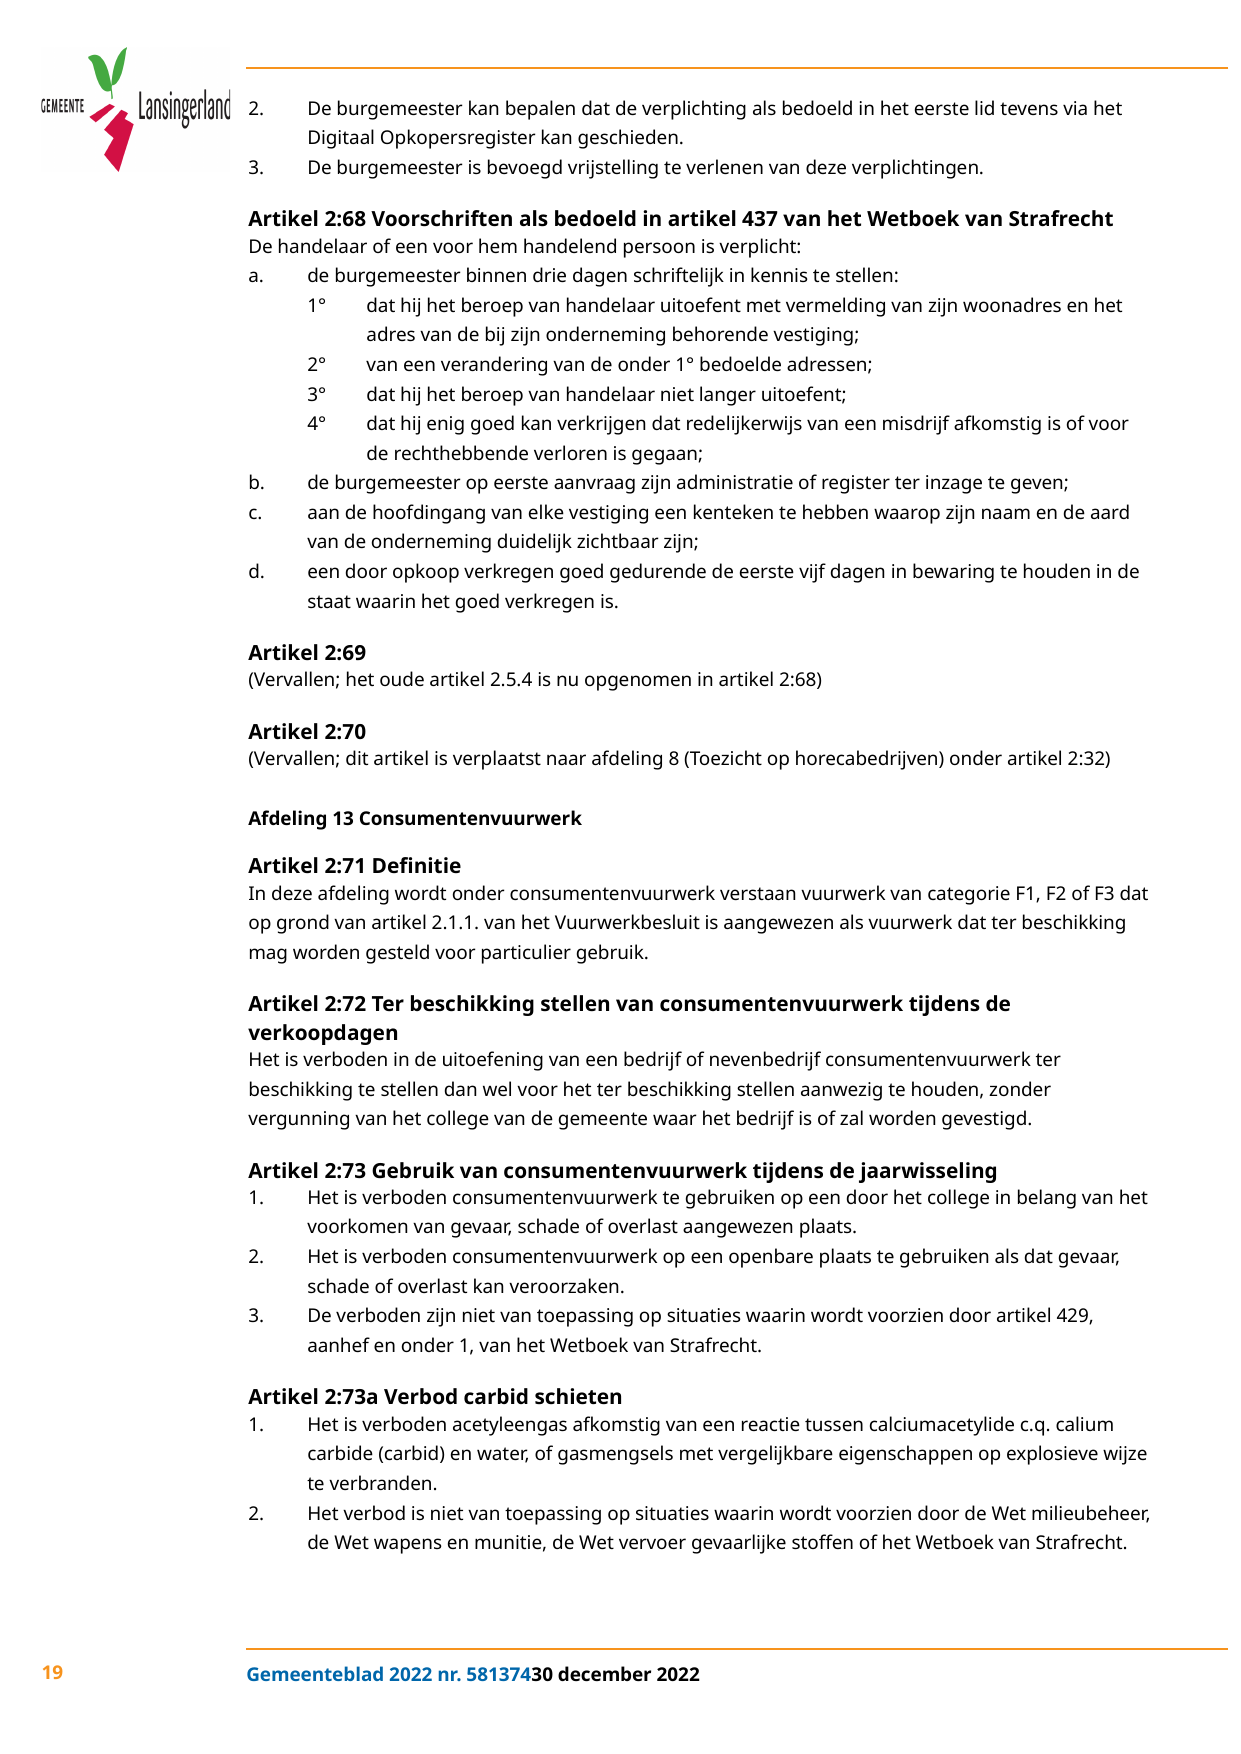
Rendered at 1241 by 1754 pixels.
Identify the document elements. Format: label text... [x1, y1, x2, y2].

text Het is verboden in de uitoefening van een bedrijf of nevenbedrijf consumentenvuurwerk ter beschikking te stellen dan wel voor het ter beschikking stellen aanwezig te houden, zonder vergunning van het college van de gemeente waar het bedrijf is of zal worden gevestigd. [248, 1046, 1152, 1131]
text In deze afdeling wordt onder consumentenvuurwerk verstaan vuurwerk van categorie F1, F2 of F3 dat op grond van artikel 2.1.1. van het Vuurwerkbesluit is aangewezen als vuurwerk dat ter beschikking mag worden gesteld voor particulier gebruik. [248, 880, 1152, 964]
list De verboden zijn niet van toepassing op situaties waarin wordt voorzien door artikel 429, aanhef en onder 1, van het Wetboek van Strafrecht. [248, 1302, 1152, 1358]
text Artikel 2:72 Ter beschikking stellen van consumentenvuurwerk tijdens de verkoopdagen [248, 989, 1152, 1046]
text Artikel 2:69 [248, 638, 1152, 667]
text (Vervallen; het oude artikel 2.5.4 is nu opgenomen in artikel 2:68) [248, 667, 1152, 692]
list Het verbod is niet van toepassing op situaties waarin wordt voorzien door de Wet milieubeheer, de Wet wapens en munitie, de Wet vervoer gevaarlijke stoffen of het Wetboek van Strafrecht. [248, 1500, 1152, 1555]
list van een verandering van de onder 1° bedoelde adressen; [307, 351, 1152, 377]
list De burgemeester is bevoegd vrijstelling te verlenen van deze verplichtingen. [248, 154, 1152, 180]
picture [41, 47, 231, 172]
list dat hij het beroep van handelaar uitoefent met vermelding van zijn woonadres en het adres van de bij zijn onderneming behorende vestiging; [307, 292, 1152, 347]
text De handelaar of een voor hem handelend persoon is verplicht: [248, 233, 1152, 258]
list aan de hoofdingang van elke vestiging een kenteken te hebben waarop zijn naam en de aard van de onderneming duidelijk zichtbaar zijn; [248, 499, 1152, 554]
text Artikel 2:70 [248, 717, 1152, 746]
list Het is verboden consumentenvuurwerk op een openbare plaats te gebruiken als dat gevaar, schade of overlast kan veroorzaken. [248, 1243, 1152, 1299]
list een door opkoop verkregen goed gedurende de eerste vijf dagen in bewaring te houden in de staat waarin het goed verkregen is. [248, 558, 1152, 613]
text Afdeling 13 Consumentenvuurwerk [248, 805, 1152, 830]
text Artikel 2:68 Voorschriften als bedoeld in artikel 437 van het Wetboek van Strafrecht [248, 204, 1152, 233]
list de burgemeester binnen drie dagen schriftelijk in kennis te stellen: [248, 262, 1152, 288]
list dat hij het beroep van handelaar niet langer uitoefent; [307, 381, 1152, 406]
text Artikel 2:73 Gebruik van consumentenvuurwerk tijdens de jaarwisseling [248, 1156, 1152, 1184]
text (Vervallen; dit artikel is verplaatst naar afdeling 8 (Toezicht op horecabedrijven) onder artikel 2:32) [248, 746, 1152, 771]
list Het is verboden consumentenvuurwerk te gebruiken op een door het college in belang van het voorkomen van gevaar, schade of overlast aangewezen plaats. [248, 1184, 1152, 1239]
list De burgemeester kan bepalen dat de verplichting als bedoeld in het eerste lid tevens via het Digitaal Opkopersregister kan geschieden. [248, 95, 1152, 150]
list dat hij enig goed kan verkrijgen dat redelijkerwijs van een misdrijf afkomstig is of voor de rechthebbende verloren is gegaan; [307, 410, 1152, 466]
list Het is verboden acetyleengas afkomstig van een reactie tussen calciumacetylide c.q. calium carbide (carbid) en water, of gasmengsels met vergelijkbare eigenschappen op explosieve wijze te verbranden. [248, 1411, 1152, 1496]
text Artikel 2:73a Verbod carbid schieten [248, 1382, 1152, 1411]
list de burgemeester op eerste aanvraag zijn administratie of register ter inzage te geven; [248, 469, 1152, 495]
text Artikel 2:71 Definitie [248, 851, 1152, 880]
